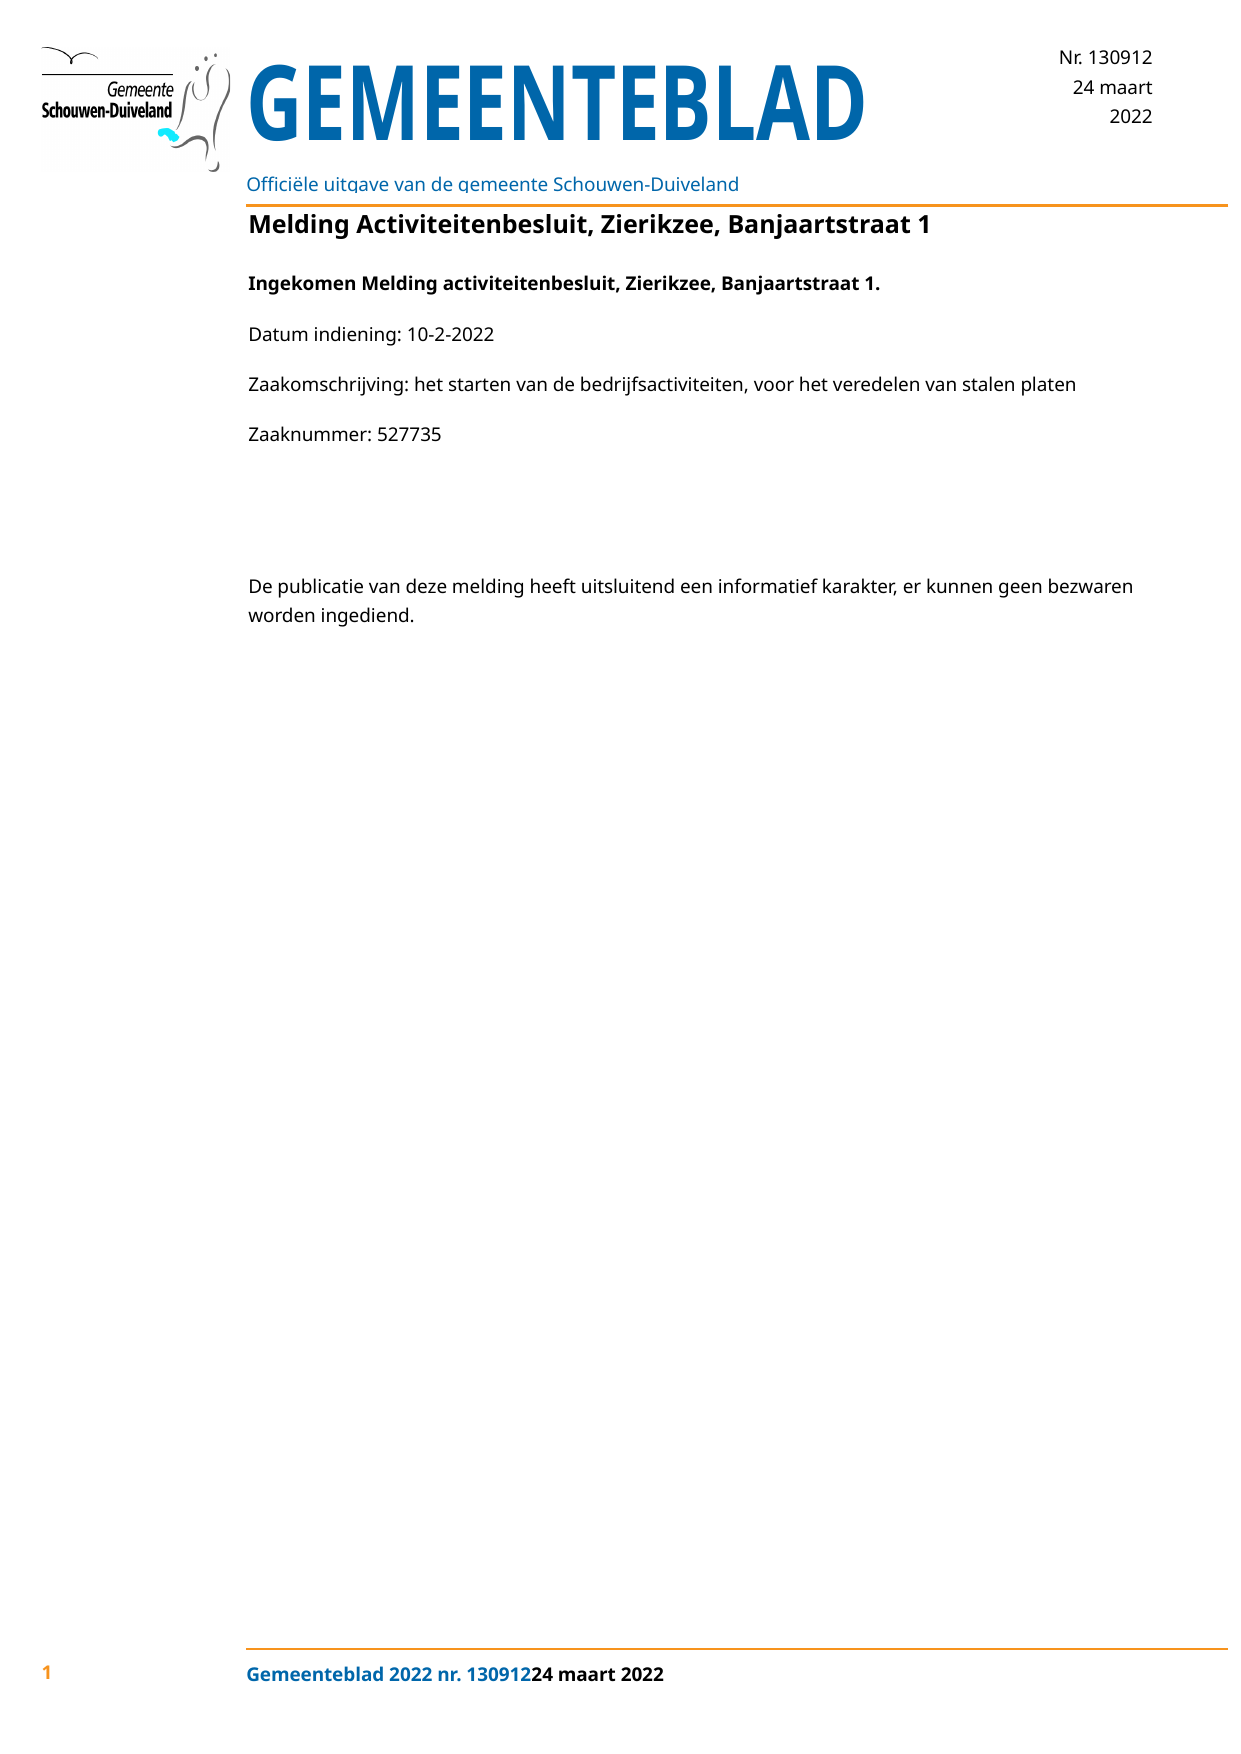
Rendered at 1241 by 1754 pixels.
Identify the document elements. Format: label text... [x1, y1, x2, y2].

text Melding Activiteitenbesluit, Zierikzee, Banjaartstraat 1 [248, 207, 1152, 241]
text Datum indiening: 10-2-2022 [248, 321, 1152, 346]
text Ingekomen Melding activiteitenbesluit, Zierikzee, Banjaartstraat 1. [248, 270, 1152, 296]
text De publicatie van deze melding heeft uitsluitend een informatief karakter, er kunnen geen bezwaren worden ingediend. [248, 573, 1152, 628]
text Zaakomschrijving: het starten van de bedrijfsactiviteiten, voor het veredelen van stalen platen [248, 371, 1152, 397]
picture [41, 47, 231, 172]
text Zaaknummer: 527735 [248, 422, 1152, 447]
